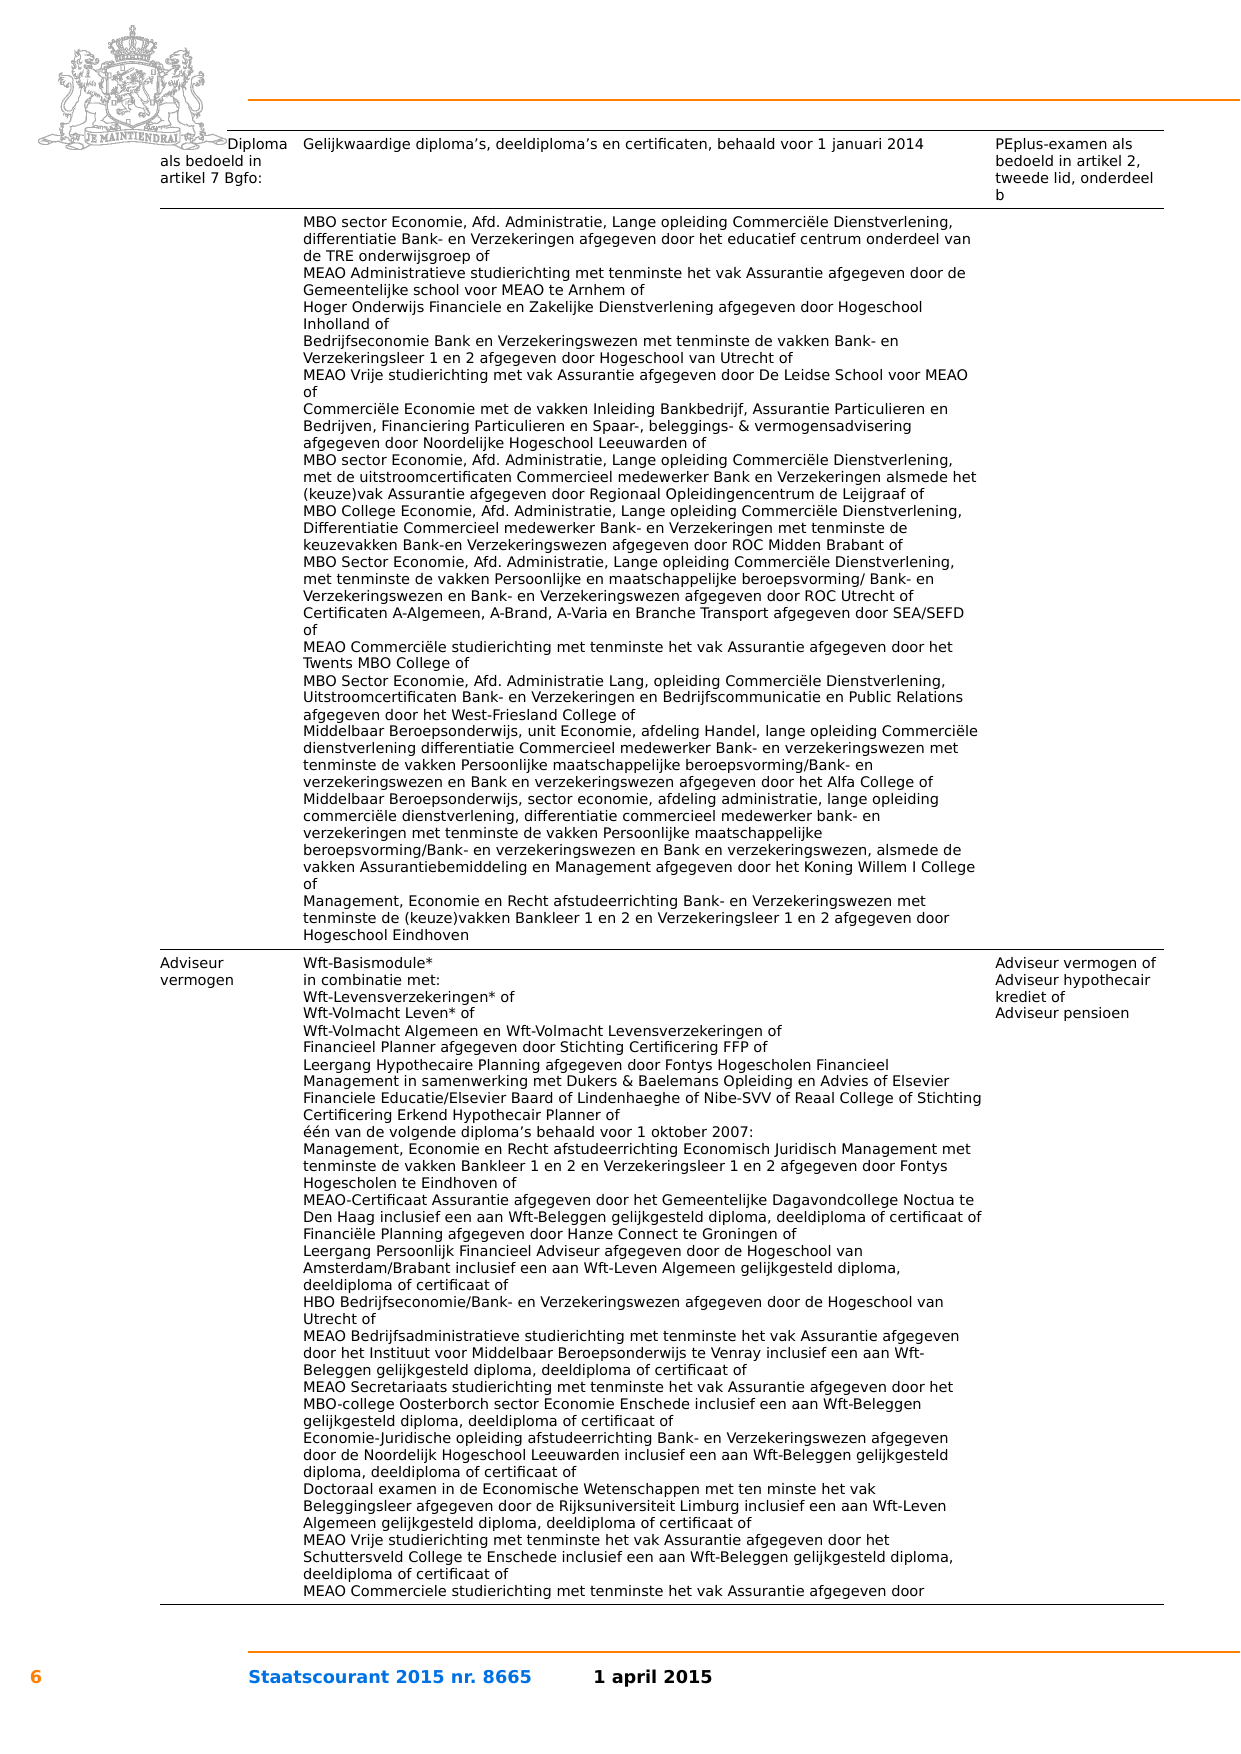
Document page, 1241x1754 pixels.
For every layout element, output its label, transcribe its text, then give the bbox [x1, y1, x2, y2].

picture [38, 25, 227, 150]
table_cell Adviseur vermogen of Adviseur hypothecair krediet of Adviseur pensioen [989, 950, 1163, 1604]
table_cell [160, 209, 297, 949]
table_header Diploma als bedoeld in artikel 7 Bgfo: [160, 131, 297, 208]
table_header Gelijkwaardige diploma’s, deeldiploma’s en certificaten, behaald voor 1 januari 2014 [297, 131, 989, 208]
table_cell MBO sector Economie, Afd. Administratie, Lange opleiding Commerciële Dienstverlening, differentiatie Bank- en Verzekeringen afgegeven door het educatief centrum onderdeel van de TRE onderwijsgroep of MEAO Administratieve studierichting met tenminste het vak Assurantie afgegeven door de Gemeentelijke school voor MEAO te Arnhem of Hoger Onderwijs Financiele en Zakelijke Dienstverlening afgegeven door Hogeschool Inholland of Bedrijfseconomie Bank en Verzekeringswezen met tenminste de vakken Bank- en Verzekeringsleer 1 en 2 afgegeven door Hogeschool van Utrecht of MEAO Vrije studierichting met vak Assurantie afgegeven door De Leidse School voor MEAO of Commerciële Economie met de vakken Inleiding Bankbedrijf, Assurantie Particulieren en Bedrijven, Financiering Particulieren en Spaar-, beleggings- & vermogensadvisering afgegeven door Noordelijke Hogeschool Leeuwarden of MBO sector Economie, Afd. Administratie, Lange opleiding Commerciële Dienstverlening, met de uitstroomcertificaten Commercieel medewerker Bank en Verzekeringen alsmede het (keuze)vak Assurantie afgegeven door Regionaal Opleidingencentrum de Leijgraaf of MBO College Economie, Afd. Administratie, Lange opleiding Commerciële Dienstverlening, Differentiatie Commercieel medewerker Bank- en Verzekeringen met tenminste de keuzevakken Bank-en Verzekeringswezen afgegeven door ROC Midden Brabant of MBO Sector Economie, Afd. Administratie, Lange opleiding Commerciële Dienstverlening, met tenminste de vakken Persoonlijke en maatschappelijke beroepsvorming/ Bank- en Verzekeringswezen en Bank- en Verzekeringswezen afgegeven door ROC Utrecht of Certificaten A-Algemeen, A-Brand, A-Varia en Branche Transport afgegeven door SEA/SEFD of MEAO Commerciële studierichting met tenminste het vak Assurantie afgegeven door het Twents MBO College of MBO Sector Economie, Afd. Administratie Lang, opleiding Commerciële Dienstverlening, Uitstroomcertificaten Bank- en Verzekeringen en Bedrijfscommunicatie en Public Relations afgegeven door het West-Friesland College of Middelbaar Beroepsonderwijs, unit Economie, afdeling Handel, lange opleiding Commerciële dienstverlening differentiatie Commercieel medewerker Bank- en verzekeringswezen met tenminste de vakken Persoonlijke maatschappelijke beroepsvorming/Bank- en verzekeringswezen en Bank en verzekeringswezen afgegeven door het Alfa College of Middelbaar Beroepsonderwijs, sector economie, afdeling administratie, lange opleiding commerciële dienstverlening, differentiatie commercieel medewerker bank- en verzekeringen met tenminste de vakken Persoonlijke maatschappelijke beroepsvorming/Bank- en verzekeringswezen en Bank en verzekeringswezen, alsmede de vakken Assurantiebemiddeling en Management afgegeven door het Koning Willem I College of Management, Economie en Recht afstudeerrichting Bank- en Verzekeringswezen met tenminste de (keuze)vakken Bankleer 1 en 2 en Verzekeringsleer 1 en 2 afgegeven door Hogeschool Eindhoven [297, 209, 989, 949]
table_cell Adviseur vermogen [160, 950, 297, 1604]
table_cell [989, 209, 1163, 949]
table_header PEplus-examen als bedoeld in artikel 2, tweede lid, onderdeel b [989, 131, 1163, 208]
table_cell Wft-Basismodule* in combinatie met: Wft-Levensverzekeringen* of Wft-Volmacht Leven* of Wft-Volmacht Algemeen en Wft-Volmacht Levensverzekeringen of Financieel Planner afgegeven door Stichting Certificering FFP of Leergang Hypothecaire Planning afgegeven door Fontys Hogescholen Financieel Management in samenwerking met Dukers & Baelemans Opleiding en Advies of Elsevier Financiele Educatie/Elsevier Baard of Lindenhaeghe of Nibe-SVV of Reaal College of Stichting Certificering Erkend Hypothecair Planner of één van de volgende diploma’s behaald voor 1 oktober 2007: Management, Economie en Recht afstudeerrichting Economisch Juridisch Management met tenminste de vakken Bankleer 1 en 2 en Verzekeringsleer 1 en 2 afgegeven door Fontys Hogescholen te Eindhoven of MEAO-Certificaat Assurantie afgegeven door het Gemeentelijke Dagavondcollege Noctua te Den Haag inclusief een aan Wft-Beleggen gelijkgesteld diploma, deeldiploma of certificaat of Financiële Planning afgegeven door Hanze Connect te Groningen of Leergang Persoonlijk Financieel Adviseur afgegeven door de Hogeschool van Amsterdam/Brabant inclusief een aan Wft-Leven Algemeen gelijkgesteld diploma, deeldiploma of certificaat of HBO Bedrijfseconomie/Bank- en Verzekeringswezen afgegeven door de Hogeschool van Utrecht of MEAO Bedrijfsadministratieve studierichting met tenminste het vak Assurantie afgegeven door het Instituut voor Middelbaar Beroepsonderwijs te Venray inclusief een aan Wft-Beleggen gelijkgesteld diploma, deeldiploma of certificaat of MEAO Secretariaats studierichting met tenminste het vak Assurantie afgegeven door het MBO-college Oosterborch sector Economie Enschede inclusief een aan Wft-Beleggen gelijkgesteld diploma, deeldiploma of certificaat of Economie-Juridische opleiding afstudeerrichting Bank- en Verzekeringswezen afgegeven door de Noordelijk Hogeschool Leeuwarden inclusief een aan Wft-Beleggen gelijkgesteld diploma, deeldiploma of certificaat of Doctoraal examen in de Economische Wetenschappen met ten minste het vak Beleggingsleer afgegeven door de Rijksuniversiteit Limburg inclusief een aan Wft-Leven Algemeen gelijkgesteld diploma, deeldiploma of certificaat of MEAO Vrije studierichting met tenminste het vak Assurantie afgegeven door het Schuttersveld College te Enschede inclusief een aan Wft-Beleggen gelijkgesteld diploma, deeldiploma of certificaat of MEAO Commerciele studierichting met tenminste het vak Assurantie afgegeven door [297, 950, 989, 1604]
